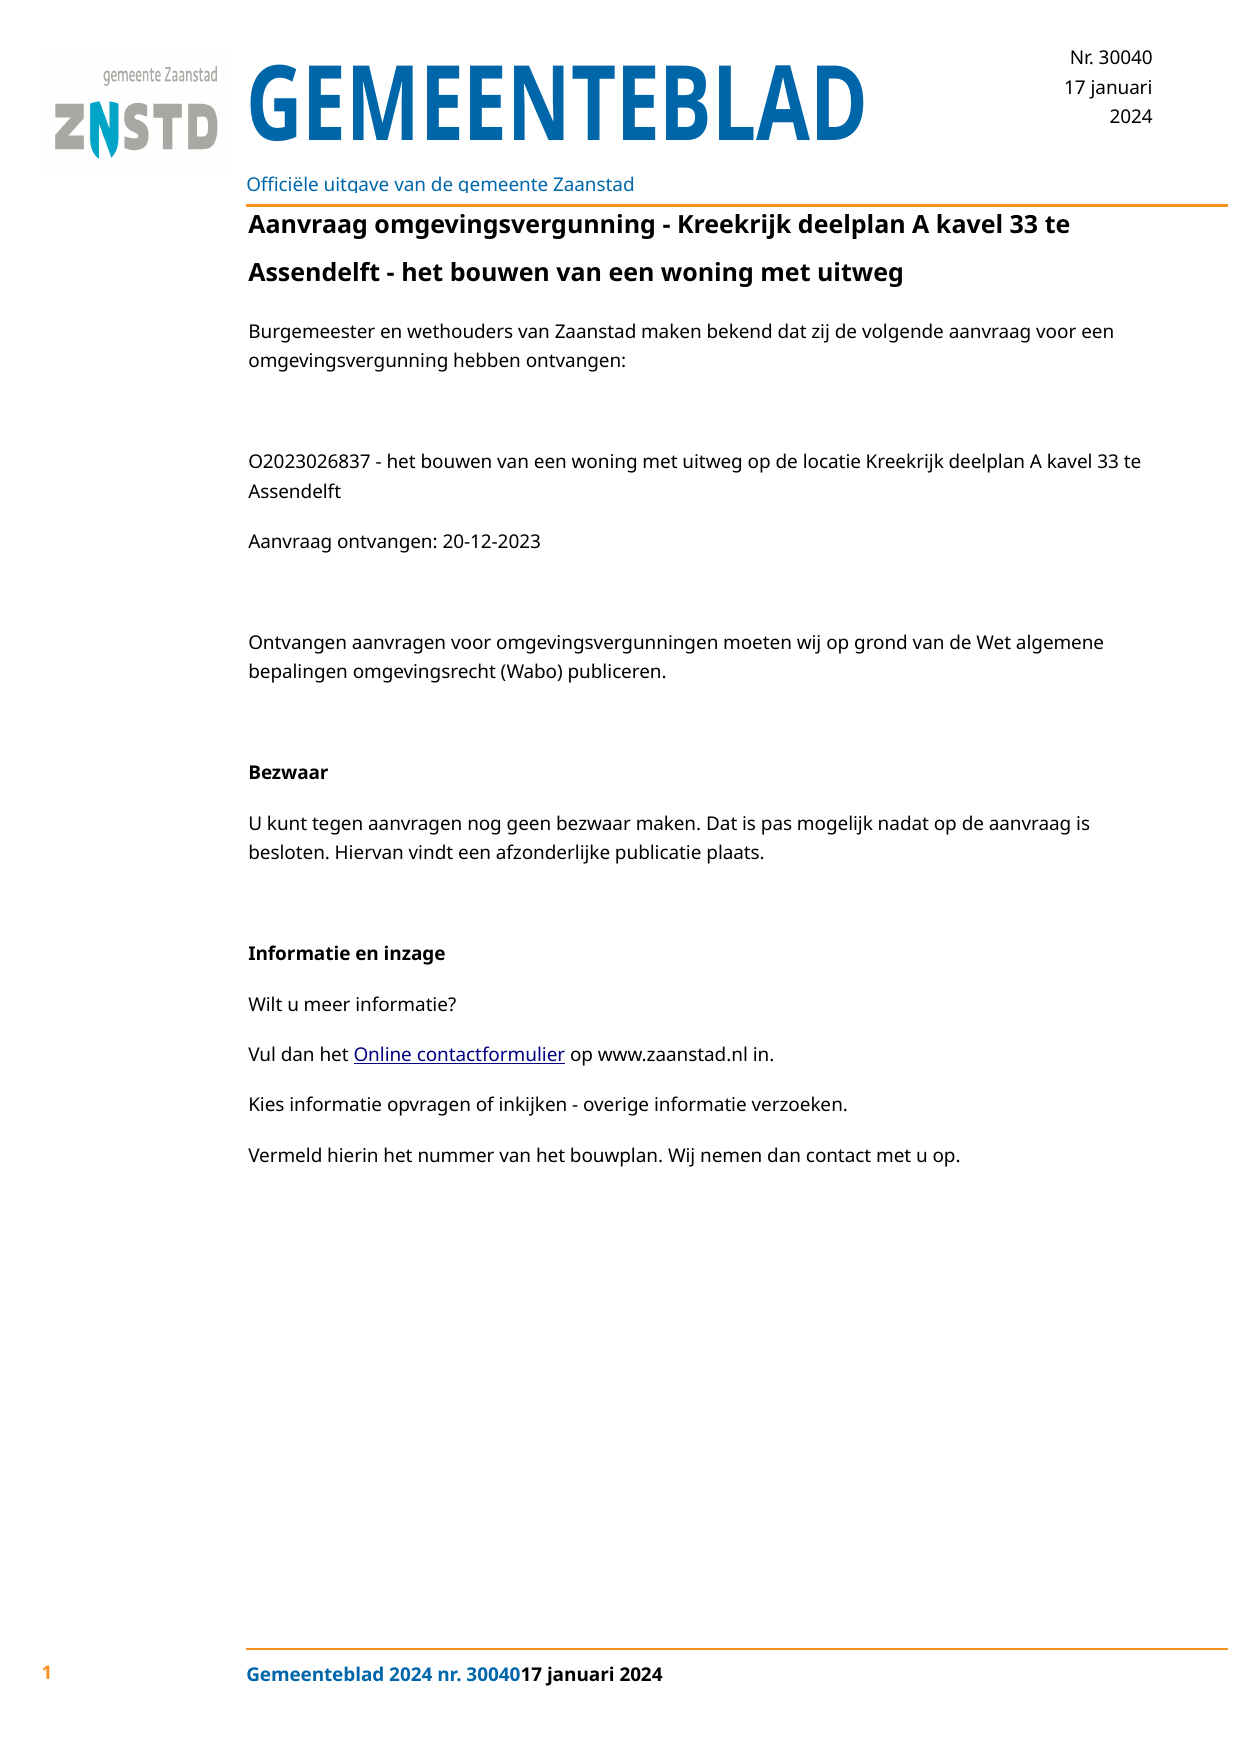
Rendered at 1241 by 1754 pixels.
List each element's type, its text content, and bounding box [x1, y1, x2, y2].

picture [41, 47, 231, 172]
text Vul dan het Online contactformulier op www.zaanstad.nl in. [248, 1041, 1152, 1067]
text O2023026837 - het bouwen van een woning met uitweg op de locatie Kreekrijk deelplan A kavel 33 te Assendelft [248, 448, 1152, 504]
text Kies informatie opvragen of inkijken - overige informatie verzoeken. [248, 1092, 1152, 1117]
text Bezwaar [248, 759, 1152, 785]
text Informatie en inzage [248, 940, 1152, 966]
text Aanvraag ontvangen: 20-12-2023 [248, 528, 1152, 554]
text Ontvangen aanvragen voor omgevingsvergunningen moeten wij op grond van de Wet algemene bepalingen omgevingsrecht (Wabo) publiceren. [248, 629, 1152, 684]
text Wilt u meer informatie? [248, 991, 1152, 1017]
text Burgemeester en wethouders van Zaanstad maken bekend dat zij de volgende aanvraag voor een omgevingsvergunning hebben ontvangen: [248, 318, 1152, 373]
text U kunt tegen aanvragen nog geen bezwaar maken. Dat is pas mogelijk nadat op de aanvraag is besloten. Hiervan vindt een afzonderlijke publicatie plaats. [248, 810, 1152, 865]
text Vermeld hierin het nummer van het bouwplan. Wij nemen dan contact met u op. [248, 1142, 1152, 1168]
text Aanvraag omgevingsvergunning - Kreekrijk deelplan A kavel 33 te Assendelft - het bouwen van een woning met uitweg [248, 207, 1152, 288]
